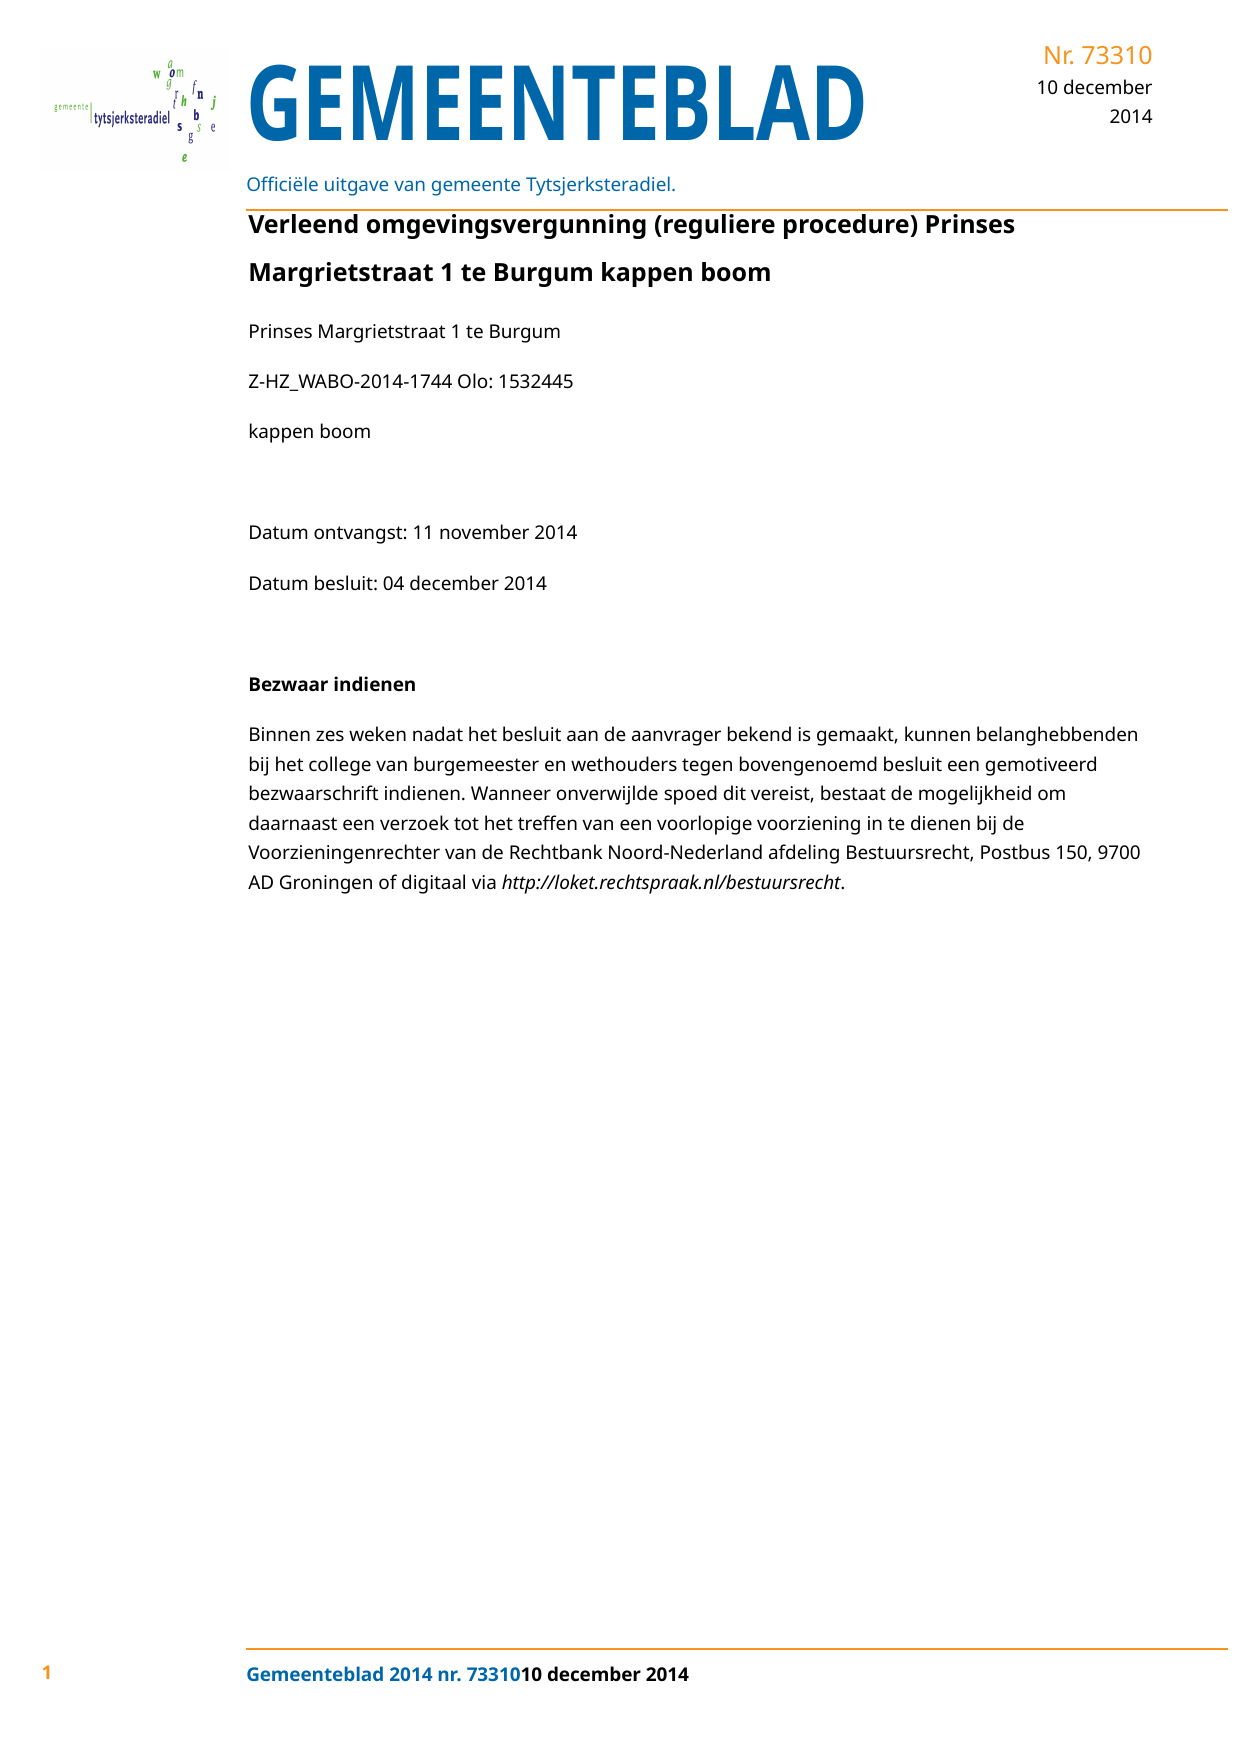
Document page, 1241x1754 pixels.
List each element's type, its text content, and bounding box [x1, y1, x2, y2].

text Datum besluit: 04 december 2014 [248, 570, 1152, 596]
picture [41, 47, 231, 172]
text Prinses Margrietstraat 1 te Burgum [248, 318, 1152, 344]
text Z-HZ_WABO-2014-1744 Olo: 1532445 [248, 368, 1152, 394]
text Datum ontvangst: 11 november 2014 [248, 519, 1152, 545]
text Binnen zes weken nadat het besluit aan de aanvrager bekend is gemaakt, kunnen belanghebbenden bij het college van burgemeester en wethouders tegen bovengenoemd besluit een gemotiveerd bezwaarschrift indienen. Wanneer onverwijlde spoed dit vereist, bestaat de mogelijkheid om daarnaast een verzoek tot het treffen van een voorlopige voorziening in te dienen bij de Voorzieningenrechter van de Rechtbank Noord-Nederland afdeling Bestuursrecht, Postbus 150, 9700 AD Groningen of digitaal via http://loket.rechtspraak.nl/bestuursrecht. [248, 721, 1152, 895]
text Verleend omgevingsvergunning (reguliere procedure) Prinses Margrietstraat 1 te Burgum kappen boom [248, 211, 1152, 288]
text Bezwaar indienen [248, 671, 1152, 697]
text kappen boom [248, 419, 1152, 444]
